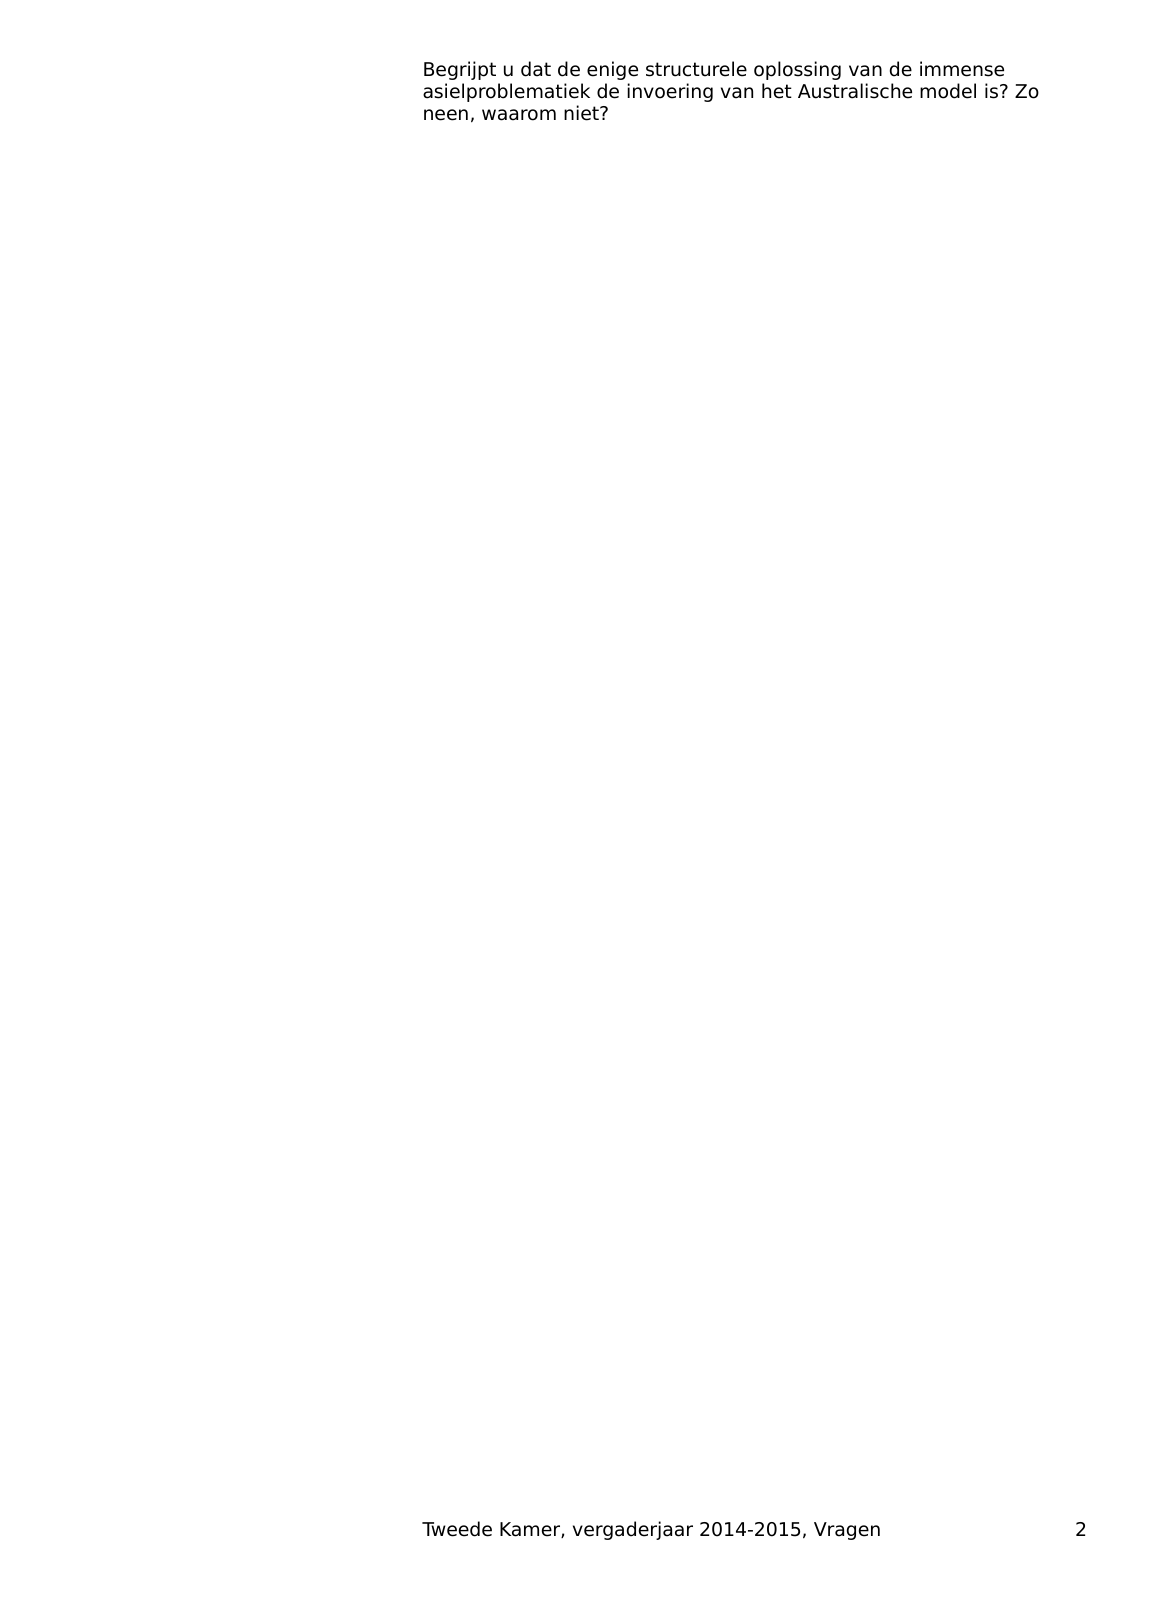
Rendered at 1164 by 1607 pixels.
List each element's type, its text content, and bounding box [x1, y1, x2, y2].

text Begrijpt u dat de enige structurele oplossing van de immense asielproblematiek de invoering van het Australische model is? Zo neen, waarom niet? [422, 59, 1087, 125]
